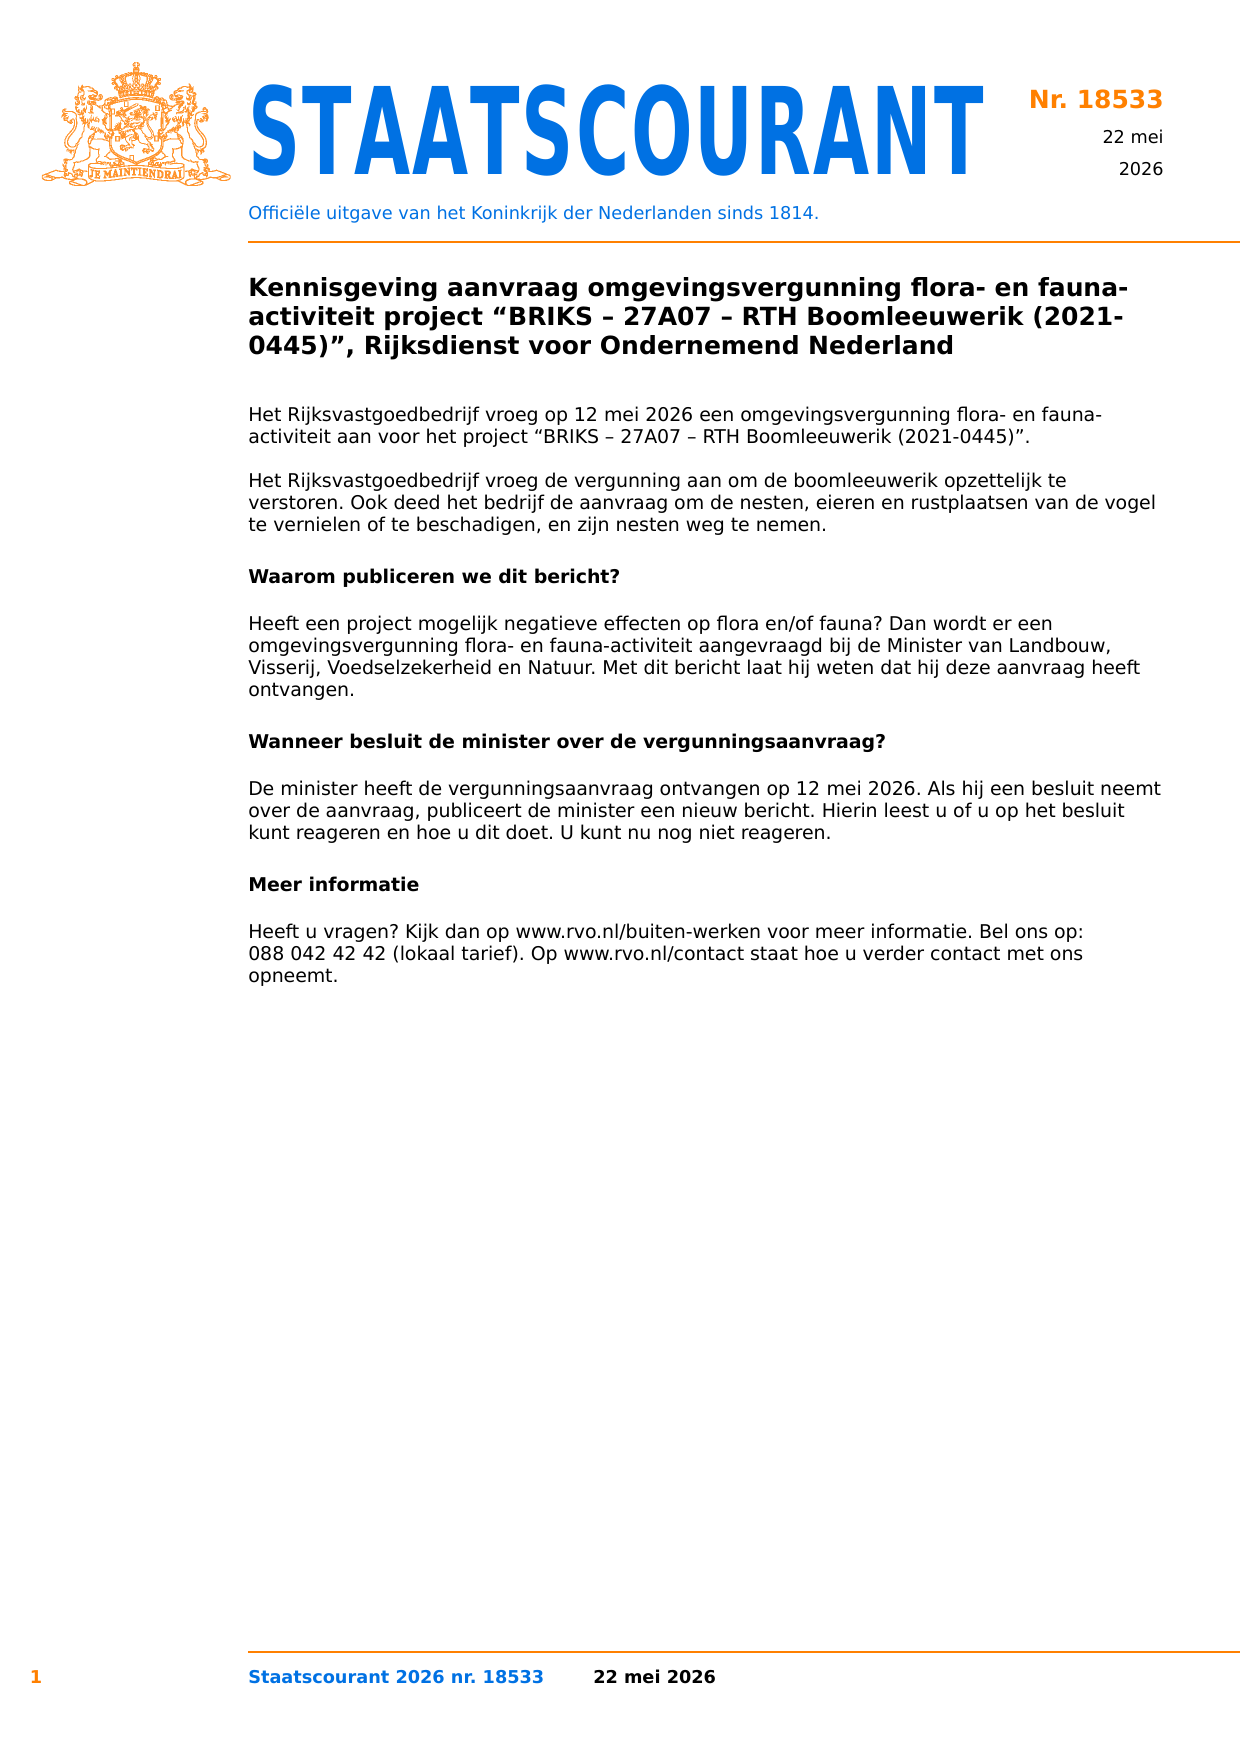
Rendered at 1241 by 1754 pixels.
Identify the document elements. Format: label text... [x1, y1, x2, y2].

text Heeft een project mogelijk negatieve effecten op flora en/of fauna? Dan wordt er een omgevingsvergunning flora- en fauna-activiteit aangevraagd bij de Minister van Landbouw, Visserij, Voedselzekerheid en Natuur. Met dit bericht laat hij weten dat hij deze aanvraag heeft ontvangen. [248, 613, 1163, 701]
table_cell 2026 [998, 153, 1240, 203]
table_header STAATSCOURANT [248, 62, 998, 203]
text Heeft u vragen? Kijk dan op www.rvo.nl/buiten-werken voor meer informatie. Bel ons op: 088 042 42 42 (lokaal tarief). Op www.rvo.nl/contact staat hoe u verder contact met ons opneemt. [248, 921, 1163, 987]
text Het Rijksvastgoedbedrijf vroeg op 12 mei 2026 een omgevingsvergunning flora- en fauna-activiteit aan voor het project “BRIKS – 27A07 – RTH Boomleeuwerik (2021-0445)”. [248, 404, 1163, 448]
subtitle Wanneer besluit de minister over de vergunningsaanvraag? [248, 731, 1163, 753]
table_cell Officiële uitgave van het Koninkrijk der Nederlanden sinds 1814. [248, 203, 1240, 241]
text Het Rijksvastgoedbedrijf vroeg de vergunning aan om de boomleeuwerik opzettelijk te verstoren. Ook deed het bedrijf de aanvraag om de nesten, eieren en rustplaatsen van de vogel te vernielen of te beschadigen, en zijn nesten weg te nemen. [248, 470, 1163, 536]
subtitle Meer informatie [248, 874, 1163, 896]
picture [41, 62, 231, 186]
table_header Nr. 18533 [998, 62, 1240, 121]
table_header [25, 62, 248, 241]
subtitle Kennisgeving aanvraag omgevingsvergunning flora- en fauna-activiteit project “BRIKS – 27A07 – RTH Boomleeuwerik (2021-0445)”, Rijksdienst voor Ondernemend Nederland [248, 273, 1163, 361]
subtitle Waarom publiceren we dit bericht? [248, 566, 1163, 588]
table_cell 22 mei [998, 121, 1240, 153]
text De minister heeft de vergunningsaanvraag ontvangen op 12 mei 2026. Als hij een besluit neemt over de aanvraag, publiceert de minister een nieuw bericht. Hierin leest u of u op het besluit kunt reageren en hoe u dit doet. U kunt nu nog niet reageren. [248, 778, 1163, 844]
